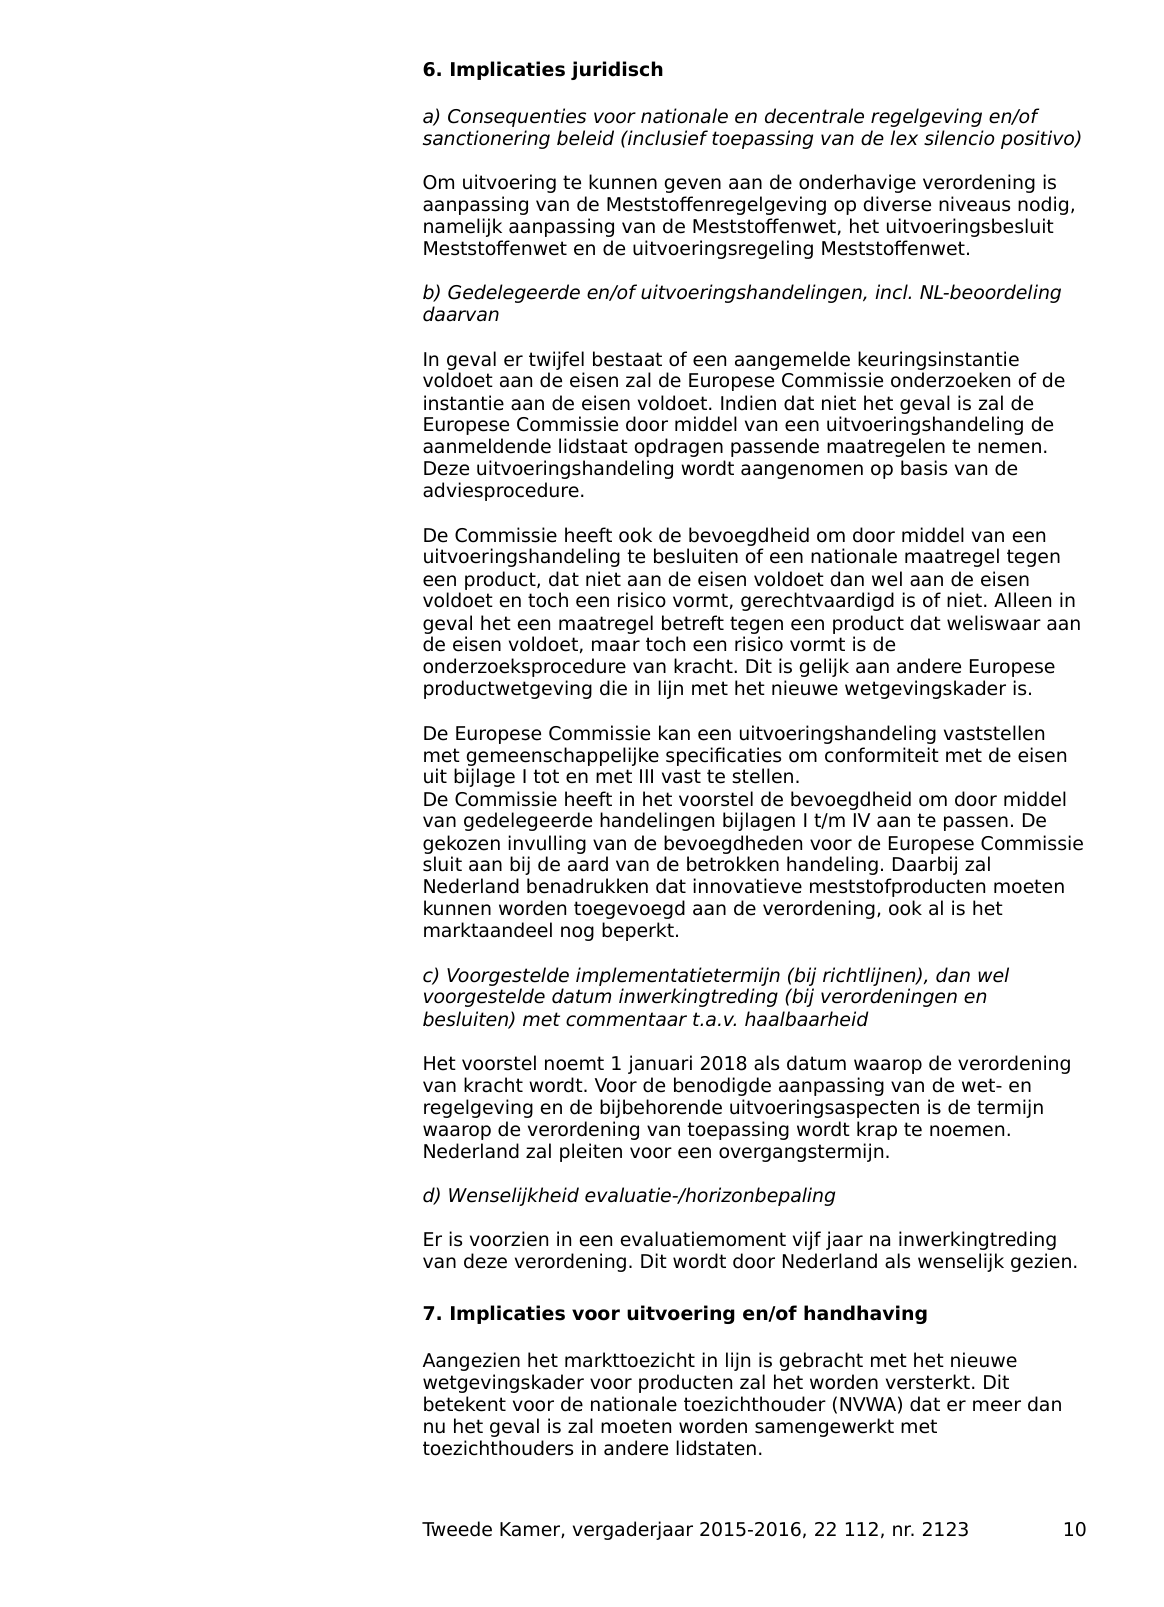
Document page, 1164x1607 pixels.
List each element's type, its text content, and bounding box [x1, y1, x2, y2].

text De Commissie heeft in het voorstel de bevoegdheid om door middel van gedelegeerde handelingen bijlagen I t/m IV aan te passen. De gekozen invulling van de bevoegdheden voor de Europese Commissie sluit aan bij de aard van de betrokken handeling. Daarbij zal Nederland benadrukken dat innovatieve meststofproducten moeten kunnen worden toegevoegd aan de verordening, ook al is het marktaandeel nog beperkt. [422, 788, 1087, 942]
subtitle 7. Implicaties voor uitvoering en/of handhaving [422, 1303, 1087, 1325]
text Om uitvoering te kunnen geven aan de onderhavige verordening is aanpassing van de Meststoffenregelgeving op diverse niveaus nodig, namelijk aanpassing van de Meststoffenwet, het uitvoeringsbesluit Meststoffenwet en de uitvoeringsregeling Meststoffenwet. [422, 172, 1087, 260]
subtitle d) Wenselijkheid evaluatie-/horizonbepaling [422, 1185, 1087, 1207]
subtitle 6. Implicaties juridisch [422, 59, 1087, 81]
text De Europese Commissie kan een uitvoeringshandeling vaststellen met gemeenschappelijke specificaties om conformiteit met de eisen uit bijlage I tot en met III vast te stellen. [422, 722, 1087, 788]
text In geval er twijfel bestaat of een aangemelde keuringsinstantie voldoet aan de eisen zal de Europese Commissie onderzoeken of de instantie aan de eisen voldoet. Indien dat niet het geval is zal de Europese Commissie door middel van een uitvoeringshandeling de aanmeldende lidstaat opdragen passende maatregelen te nemen. Deze uitvoeringshandeling wordt aangenomen op basis van de adviesprocedure. [422, 348, 1087, 502]
subtitle a) Consequenties voor nationale en decentrale regelgeving en/of sanctionering beleid (inclusief toepassing van de lex silencio positivo) [422, 106, 1087, 150]
text Er is voorzien in een evaluatiemoment vijf jaar na inwerkingtreding van deze verordening. Dit wordt door Nederland als wenselijk gezien. [422, 1229, 1087, 1273]
text Het voorstel noemt 1 januari 2018 als datum waarop de verordening van kracht wordt. Voor de benodigde aanpassing van de wet- en regelgeving en de bijbehorende uitvoeringsaspecten is de termijn waarop de verordening van toepassing wordt krap te noemen. Nederland zal pleiten voor een overgangstermijn. [422, 1053, 1087, 1162]
text De Commissie heeft ook de bevoegdheid om door middel van een uitvoeringshandeling te besluiten of een nationale maatregel tegen een product, dat niet aan de eisen voldoet dan wel aan de eisen voldoet en toch een risico vormt, gerechtvaardigd is of niet. Alleen in geval het een maatregel betreft tegen een product dat weliswaar aan de eisen voldoet, maar toch een risico vormt is de onderzoeksprocedure van kracht. Dit is gelijk aan andere Europese productwetgeving die in lijn met het nieuwe wetgevingskader is. [422, 524, 1087, 700]
text Aangezien het markttoezicht in lijn is gebracht met het nieuwe wetgevingskader voor producten zal het worden versterkt. Dit betekent voor de nationale toezichthouder (NVWA) dat er meer dan nu het geval is zal moeten worden samengewerkt met toezichthouders in andere lidstaten. [422, 1350, 1087, 1460]
subtitle b) Gedelegeerde en/of uitvoeringshandelingen, incl. NL-beoordeling daarvan [422, 282, 1087, 326]
subtitle c) Voorgestelde implementatietermijn (bij richtlijnen), dan wel voorgestelde datum inwerkingtreding (bij verordeningen en besluiten) met commentaar t.a.v. haalbaarheid [422, 964, 1087, 1030]
